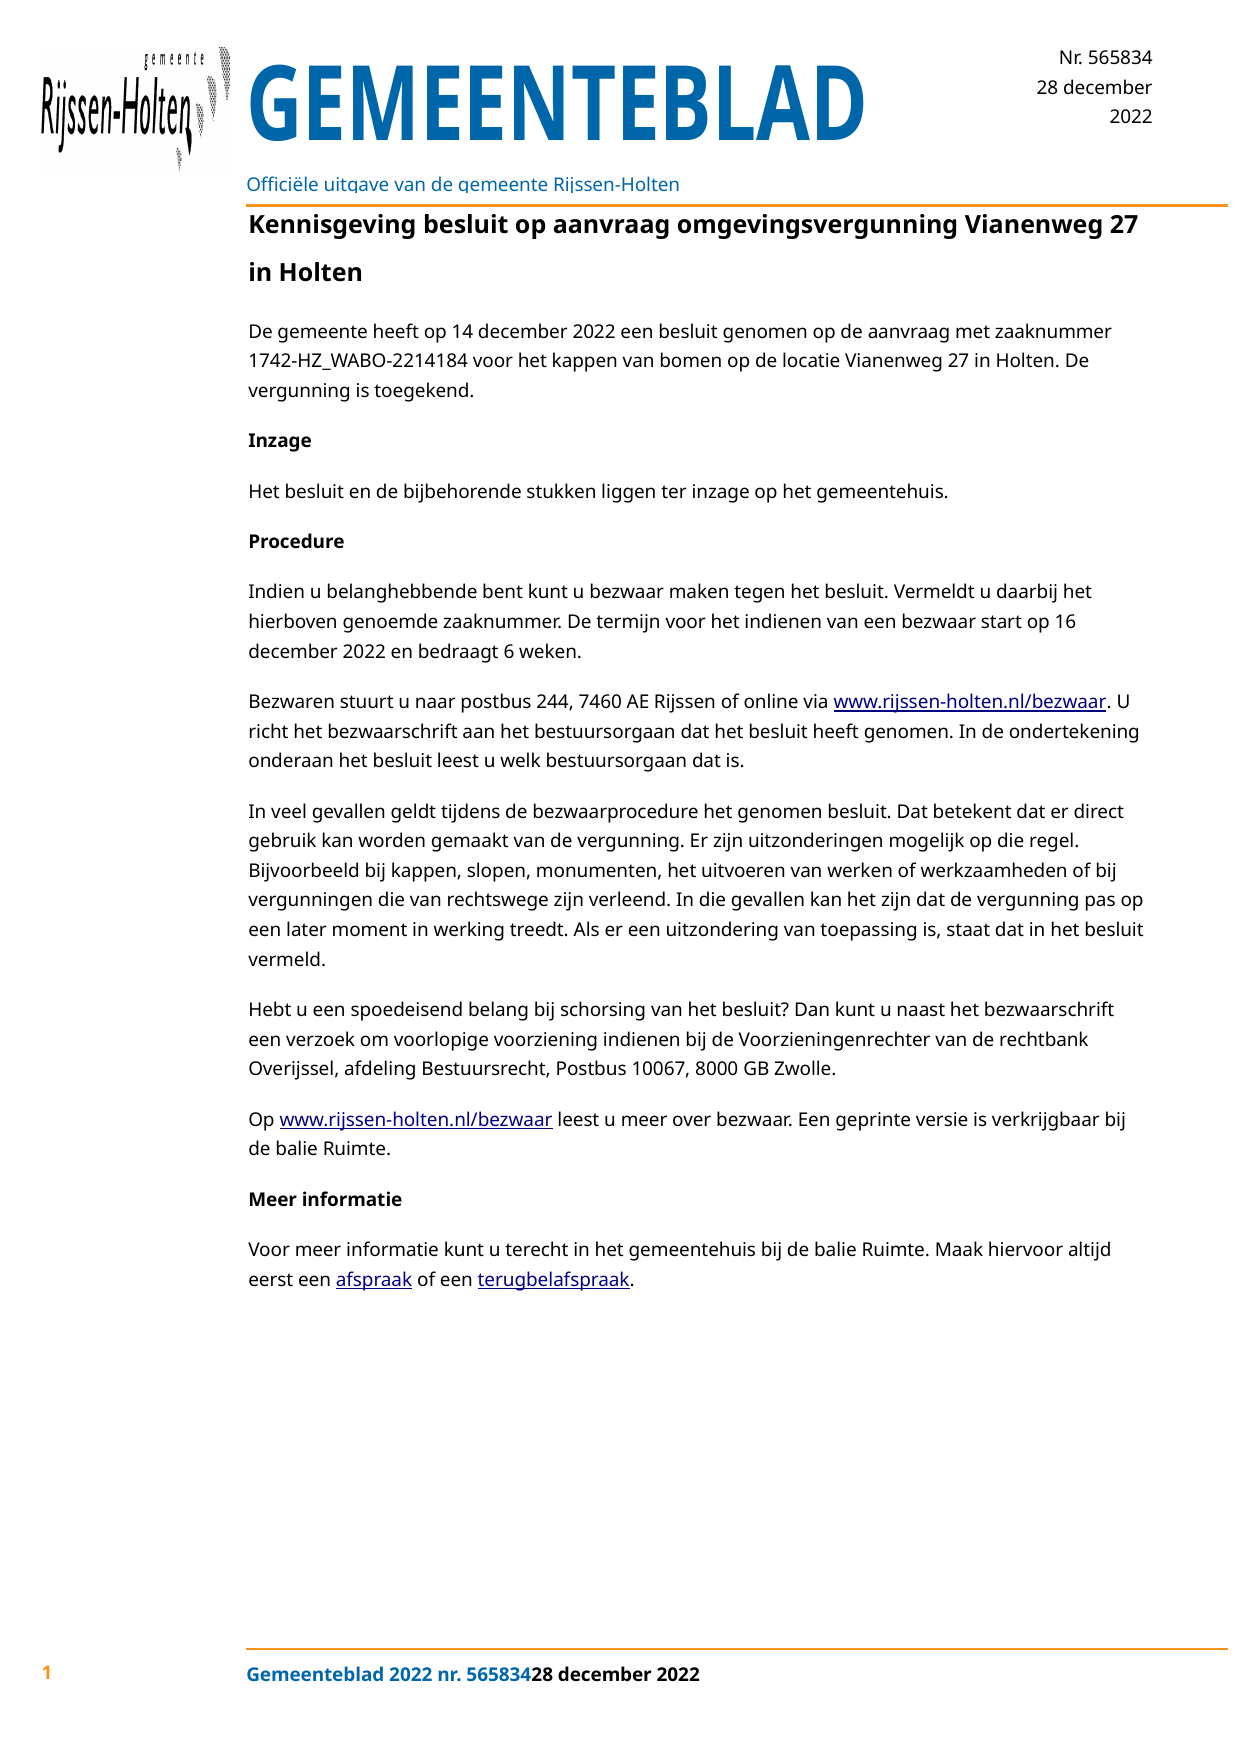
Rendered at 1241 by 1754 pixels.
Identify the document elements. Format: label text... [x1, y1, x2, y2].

text Inzage [248, 427, 1152, 453]
picture [41, 47, 231, 172]
text De gemeente heeft op 14 december 2022 een besluit genomen op de aanvraag met zaaknummer 1742-HZ_WABO-2214184 voor het kappen van bomen op de locatie Vianenweg 27 in Holten. De vergunning is toegekend. [248, 318, 1152, 403]
text Voor meer informatie kunt u terecht in het gemeentehuis bij de balie Ruimte. Maak hiervoor altijd eerst een afspraak of een terugbelafspraak. [248, 1236, 1152, 1292]
text Indien u belanghebbende bent kunt u bezwaar maken tegen het besluit. Vermeldt u daarbij het hierboven genoemde zaaknummer. De termijn voor het indienen van een bezwaar start op 16 december 2022 en bedraagt 6 weken. [248, 579, 1152, 664]
text Bezwaren stuurt u naar postbus 244, 7460 AE Rijssen of online via www.rijssen-holten.nl/bezwaar. U richt het bezwaarschrift aan het bestuursorgaan dat het besluit heeft genomen. In de ondertekening onderaan het besluit leest u welk bestuursorgaan dat is. [248, 688, 1152, 773]
text Hebt u een spoedeisend belang bij schorsing van het besluit? Dan kunt u naast het bezwaarschrift een verzoek om voorlopige voorziening indienen bij de Voorzieningenrechter van de rechtbank Overijssel, afdeling Bestuursrecht, Postbus 10067, 8000 GB Zwolle. [248, 996, 1152, 1081]
text Meer informatie [248, 1186, 1152, 1212]
text Kennisgeving besluit op aanvraag omgevingsvergunning Vianenweg 27 in Holten [248, 207, 1152, 288]
text Procedure [248, 528, 1152, 554]
text Het besluit en de bijbehorende stukken liggen ter inzage op het gemeentehuis. [248, 478, 1152, 504]
text Op www.rijssen-holten.nl/bezwaar leest u meer over bezwaar. Een geprinte versie is verkrijgbaar bij de balie Ruimte. [248, 1106, 1152, 1161]
text In veel gevallen geldt tijdens de bezwaarprocedure het genomen besluit. Dat betekent dat er direct gebruik kan worden gemaakt van de vergunning. Er zijn uitzonderingen mogelijk op die regel. Bijvoorbeeld bij kappen, slopen, monumenten, het uitvoeren van werken of werkzaamheden of bij vergunningen die van rechtswege zijn verleend. In die gevallen kan het zijn dat de vergunning pas op een later moment in werking treedt. Als er een uitzondering van toepassing is, staat dat in het besluit vermeld. [248, 798, 1152, 972]
